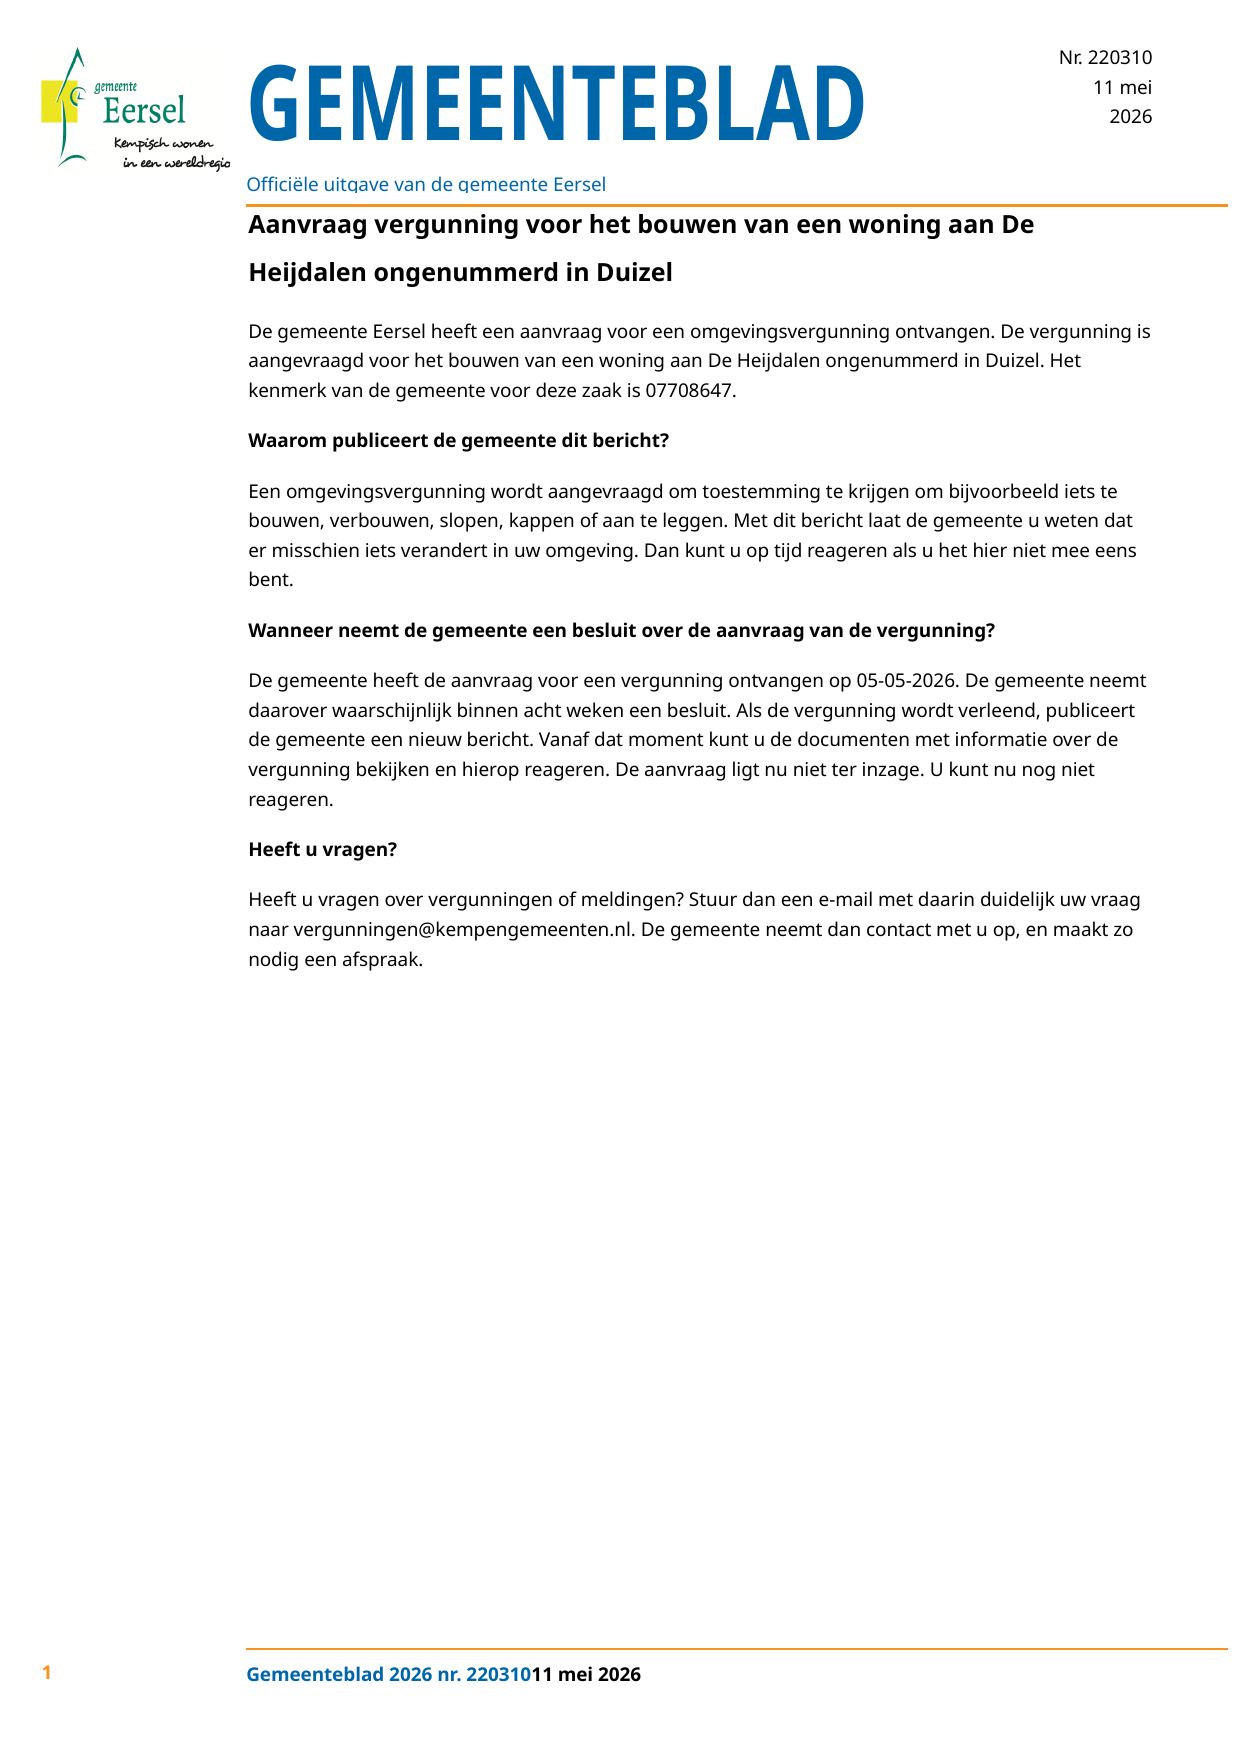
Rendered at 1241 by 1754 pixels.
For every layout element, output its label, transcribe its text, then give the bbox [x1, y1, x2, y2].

text De gemeente heeft de aanvraag voor een vergunning ontvangen op 05-05-2026. De gemeente neemt daarover waarschijnlijk binnen acht weken een besluit. Als de vergunning wordt verleend, publiceert de gemeente een nieuw bericht. Vanaf dat moment kunt u de documenten met informatie over de vergunning bekijken en hierop reageren. De aanvraag ligt nu niet ter inzage. U kunt nu nog niet reageren. [248, 667, 1152, 812]
picture [41, 47, 231, 172]
text Een omgevingsvergunning wordt aangevraagd om toestemming te krijgen om bijvoorbeeld iets te bouwen, verbouwen, slopen, kappen of aan te leggen. Met dit bericht laat de gemeente u weten dat er misschien iets verandert in uw omgeving. Dan kunt u op tijd reageren als u het hier niet mee eens bent. [248, 478, 1152, 592]
text Wanneer neemt de gemeente een besluit over de aanvraag van de vergunning? [248, 617, 1152, 643]
text Heeft u vragen over vergunningen of meldingen? Stuur dan een e-mail met daarin duidelijk uw vraag naar vergunningen@kempengemeenten.nl. De gemeente neemt dan contact met u op, en maakt zo nodig een afspraak. [248, 887, 1152, 972]
text Heeft u vragen? [248, 836, 1152, 862]
text Aanvraag vergunning voor het bouwen van een woning aan De Heijdalen ongenummerd in Duizel [248, 207, 1152, 288]
text De gemeente Eersel heeft een aanvraag voor een omgevingsvergunning ontvangen. De vergunning is aangevraagd voor het bouwen van een woning aan De Heijdalen ongenummerd in Duizel. Het kenmerk van de gemeente voor deze zaak is 07708647. [248, 318, 1152, 403]
text Waarom publiceert de gemeente dit bericht? [248, 427, 1152, 453]
